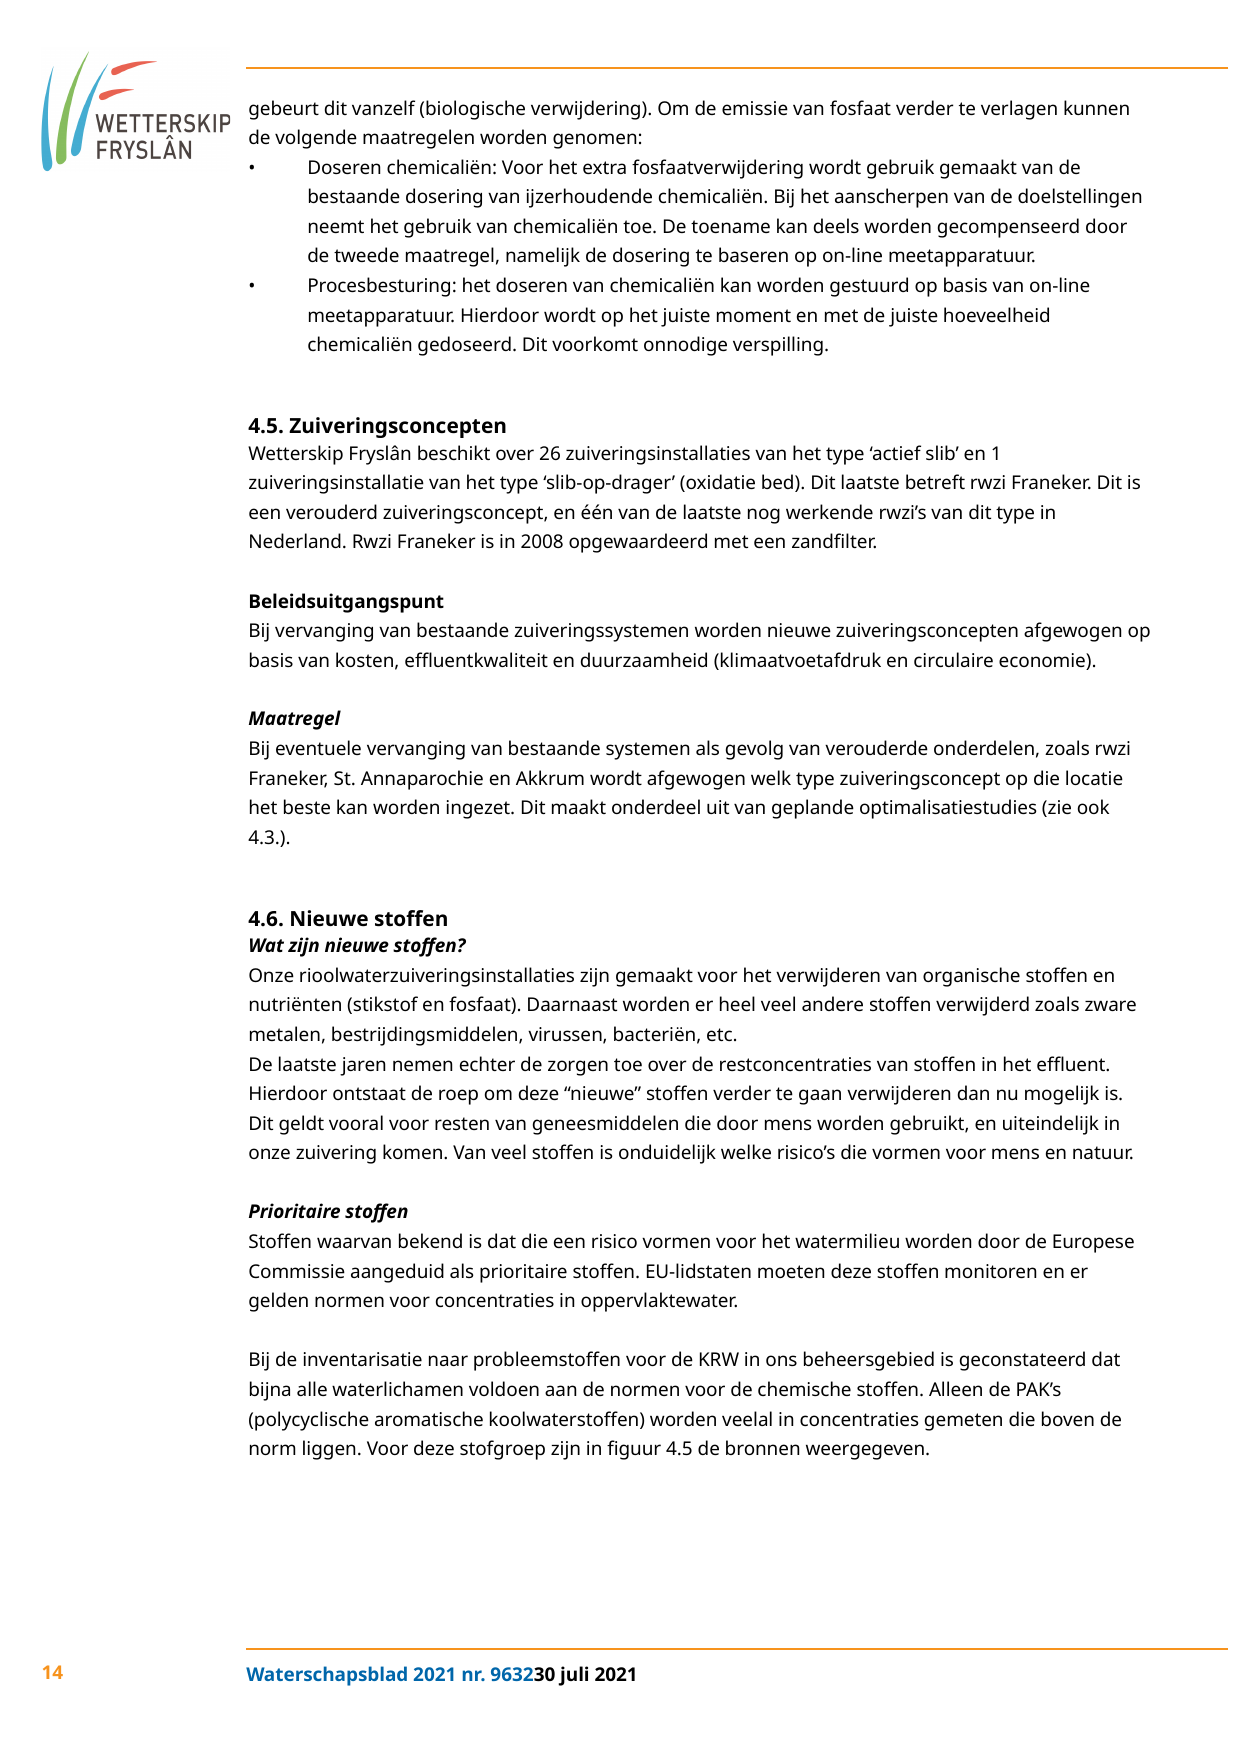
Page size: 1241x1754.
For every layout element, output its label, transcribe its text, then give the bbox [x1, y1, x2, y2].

text De laatste jaren nemen echter de zorgen toe over de restconcentraties van stoffen in het effluent. Hierdoor ontstaat de roep om deze “nieuwe” stoffen verder te gaan verwijderen dan nu mogelijk is. Dit geldt vooral voor resten van geneesmiddelen die door mens worden gebruikt, en uiteindelijk in onze zuivering komen. Van veel stoffen is onduidelijk welke risico’s die vormen voor mens en natuur. [248, 1051, 1152, 1165]
text Bij de inventarisatie naar probleemstoffen voor de KRW in ons beheersgebied is geconstateerd dat bijna alle waterlichamen voldoen aan de normen voor de chemische stoffen. Alleen de PAK’s (polycyclische aromatische koolwaterstoffen) worden veelal in concentraties gemeten die boven de norm liggen. Voor deze stofgroep zijn in figuur 4.5 de bronnen weergegeven. [248, 1347, 1152, 1461]
text 4.5. Zuiveringsconcepten [248, 411, 1152, 440]
text Wetterskip Fryslân beschikt over 26 zuiveringsinstallaties van het type ‘actief slib’ en 1 zuiveringsinstallatie van het type ‘slib-op-drager’ (oxidatie bed). Dit laatste betreft rwzi Franeker. Dit is een verouderd zuiveringsconcept, en één van de laatste nog werkende rwzi’s van dit type in Nederland. Rwzi Franeker is in 2008 opgewaardeerd met een zandfilter. [248, 440, 1152, 554]
text Stoffen waarvan bekend is dat die een risico vormen voor het watermilieu worden door de Europese Commissie aangeduid als prioritaire stoffen. EU-lidstaten moeten deze stoffen monitoren en er gelden normen voor concentraties in oppervlaktewater. [248, 1228, 1152, 1313]
text Onze rioolwaterzuiveringsinstallaties zijn gemaakt voor het verwijderen van organische stoffen en nutriënten (stikstof en fosfaat). Daarnaast worden er heel veel andere stoffen verwijderd zoals zware metalen, bestrijdingsmiddelen, virussen, bacteriën, etc. [248, 962, 1152, 1047]
list Procesbesturing: het doseren van chemicaliën kan worden gestuurd op basis van on-line meetapparatuur. Hierdoor wordt op het juiste moment en met de juiste hoeveelheid chemicaliën gedoseerd. Dit voorkomt onnodige verspilling. [248, 272, 1152, 357]
text Maatregel [248, 706, 1152, 731]
text Bij eventuele vervanging van bestaande systemen als gevolg van verouderde onderdelen, zoals rwzi Franeker, St. Annaparochie en Akkrum wordt afgewogen welk type zuiveringsconcept op die locatie het beste kan worden ingezet. Dit maakt onderdeel uit van geplande optimalisatiestudies (zie ook 4.3.). [248, 735, 1152, 850]
list Doseren chemicaliën: Voor het extra fosfaatverwijdering wordt gebruik gemaakt van de bestaande dosering van ijzerhoudende chemicaliën. Bij het aanscherpen van de doelstellingen neemt het gebruik van chemicaliën toe. De toename kan deels worden gecompenseerd door de tweede maatregel, namelijk de dosering te baseren op on-line meetapparatuur. [248, 154, 1152, 268]
picture [41, 47, 231, 172]
text gebeurt dit vanzelf (biologische verwijdering). Om de emissie van fosfaat verder te verlagen kunnen de volgende maatregelen worden genomen: [248, 95, 1152, 150]
text Prioritaire stoffen [248, 1199, 1152, 1224]
text 4.6. Nieuwe stoffen [248, 904, 1152, 932]
table_header Beleidsuitgangspunt Bij vervanging van bestaande zuiveringssystemen worden nieuwe zuiveringsconcepten afgewogen op basis van kosten, effluentkwaliteit en duurzaamheid (klimaatvoetafdruk en circulaire economie). [248, 588, 1152, 673]
text Wat zijn nieuwe stoffen? [248, 932, 1152, 958]
